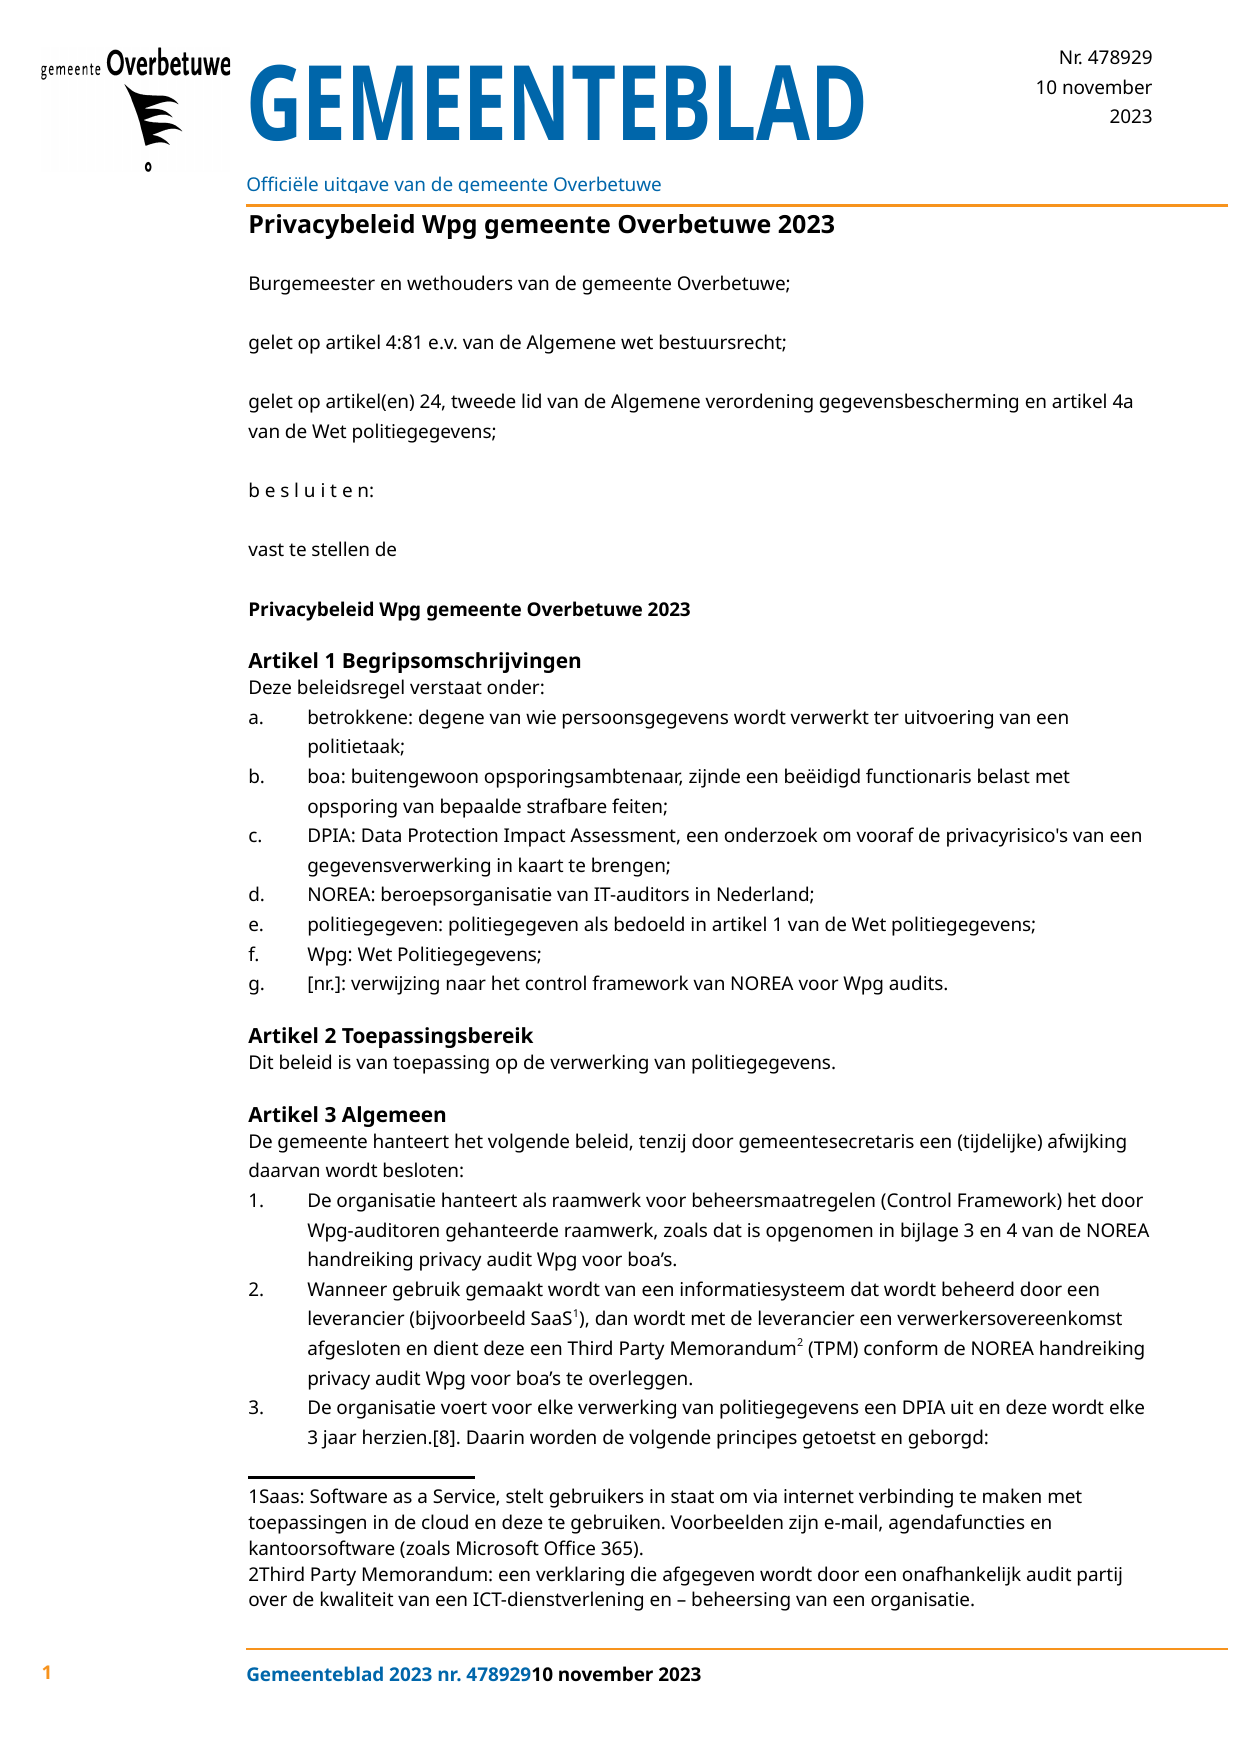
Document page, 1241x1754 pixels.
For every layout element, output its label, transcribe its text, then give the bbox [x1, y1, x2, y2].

list Saas: Software as a Service, stelt gebruikers in staat om via internet verbinding te maken met toepassingen in de cloud en deze te gebruiken. Voorbeelden zijn e-mail, agendafuncties en kantoorsoftware (zoals Microsoft Office 365). [248, 1483, 1152, 1561]
text Artikel 1 Begripsomschrijvingen [248, 646, 1152, 674]
text Privacybeleid Wpg gemeente Overbetuwe 2023 [248, 207, 1152, 241]
picture [41, 47, 231, 172]
list De organisatie voert voor elke verwerking van politiegegevens een DPIA uit en deze wordt elke 3 jaar herzien.[8]. Daarin worden de volgende principes getoetst en geborgd: [248, 1394, 1152, 1450]
list [nr.]: verwijzing naar het control framework van NOREA voor Wpg audits. [248, 970, 1152, 996]
text gelet op artikel 4:81 e.v. van de Algemene wet bestuursrecht; [248, 329, 1152, 355]
text Artikel 3 Algemeen [248, 1100, 1152, 1128]
text Burgemeester en wethouders van de gemeente Overbetuwe; [248, 270, 1152, 296]
text vast te stellen de [248, 537, 1152, 562]
list De organisatie hanteert als raamwerk voor beheersmaatregelen (Control Framework) het door Wpg-auditoren gehanteerde raamwerk, zoals dat is opgenomen in bijlage 3 en 4 van de NOREA handreiking privacy audit Wpg voor boa’s. [248, 1187, 1152, 1272]
text Dit beleid is van toepassing op de verwerking van politiegegevens. [248, 1049, 1152, 1075]
list politiegegeven: politiegegeven als bedoeld in artikel 1 van de Wet politiegegevens; [248, 911, 1152, 937]
list betrokkene: degene van wie persoonsgegevens wordt verwerkt ter uitvoering van een politietaak; [248, 704, 1152, 759]
list Wpg: Wet Politiegegevens; [248, 941, 1152, 967]
text Privacybeleid Wpg gemeente Overbetuwe 2023 [248, 596, 1152, 621]
list DPIA: Data Protection Impact Assessment, een onderzoek om vooraf de privacyrisico's van een gegevensverwerking in kaart te brengen; [248, 822, 1152, 878]
text De gemeente hanteert het volgende beleid, tenzij door gemeentesecretaris een (tijdelijke) afwijking daarvan wordt besloten: [248, 1128, 1152, 1183]
list Wanneer gebruik gemaakt wordt van een informatiesysteem dat wordt beheerd door een leverancier (bijvoorbeeld SaaS), dan wordt met de leverancier een verwerkersovereenkomst afgesloten en dient deze een Third Party Memorandum (TPM) conform de NOREA handreiking privacy audit Wpg voor boa’s te overleggen. [248, 1276, 1152, 1391]
list Third Party Memorandum: een verklaring die afgegeven wordt door een onafhankelijk audit partij over de kwaliteit van een ICT-dienstverlening en – beheersing van een organisatie. [248, 1561, 1152, 1612]
text Artikel 2 Toepassingsbereik [248, 1021, 1152, 1049]
text gelet op artikel(en) 24, tweede lid van de Algemene verordening gegevensbescherming en artikel 4a van de Wet politiegegevens; [248, 389, 1152, 444]
text Deze beleidsregel verstaat onder: [248, 674, 1152, 700]
list boa: buitengewoon opsporingsambtenaar, zijnde een beëidigd functionaris belast met opsporing van bepaalde strafbare feiten; [248, 763, 1152, 819]
list NOREA: beroepsorganisatie van IT-auditors in Nederland; [248, 882, 1152, 907]
text b e s l u i t e n: [248, 477, 1152, 503]
